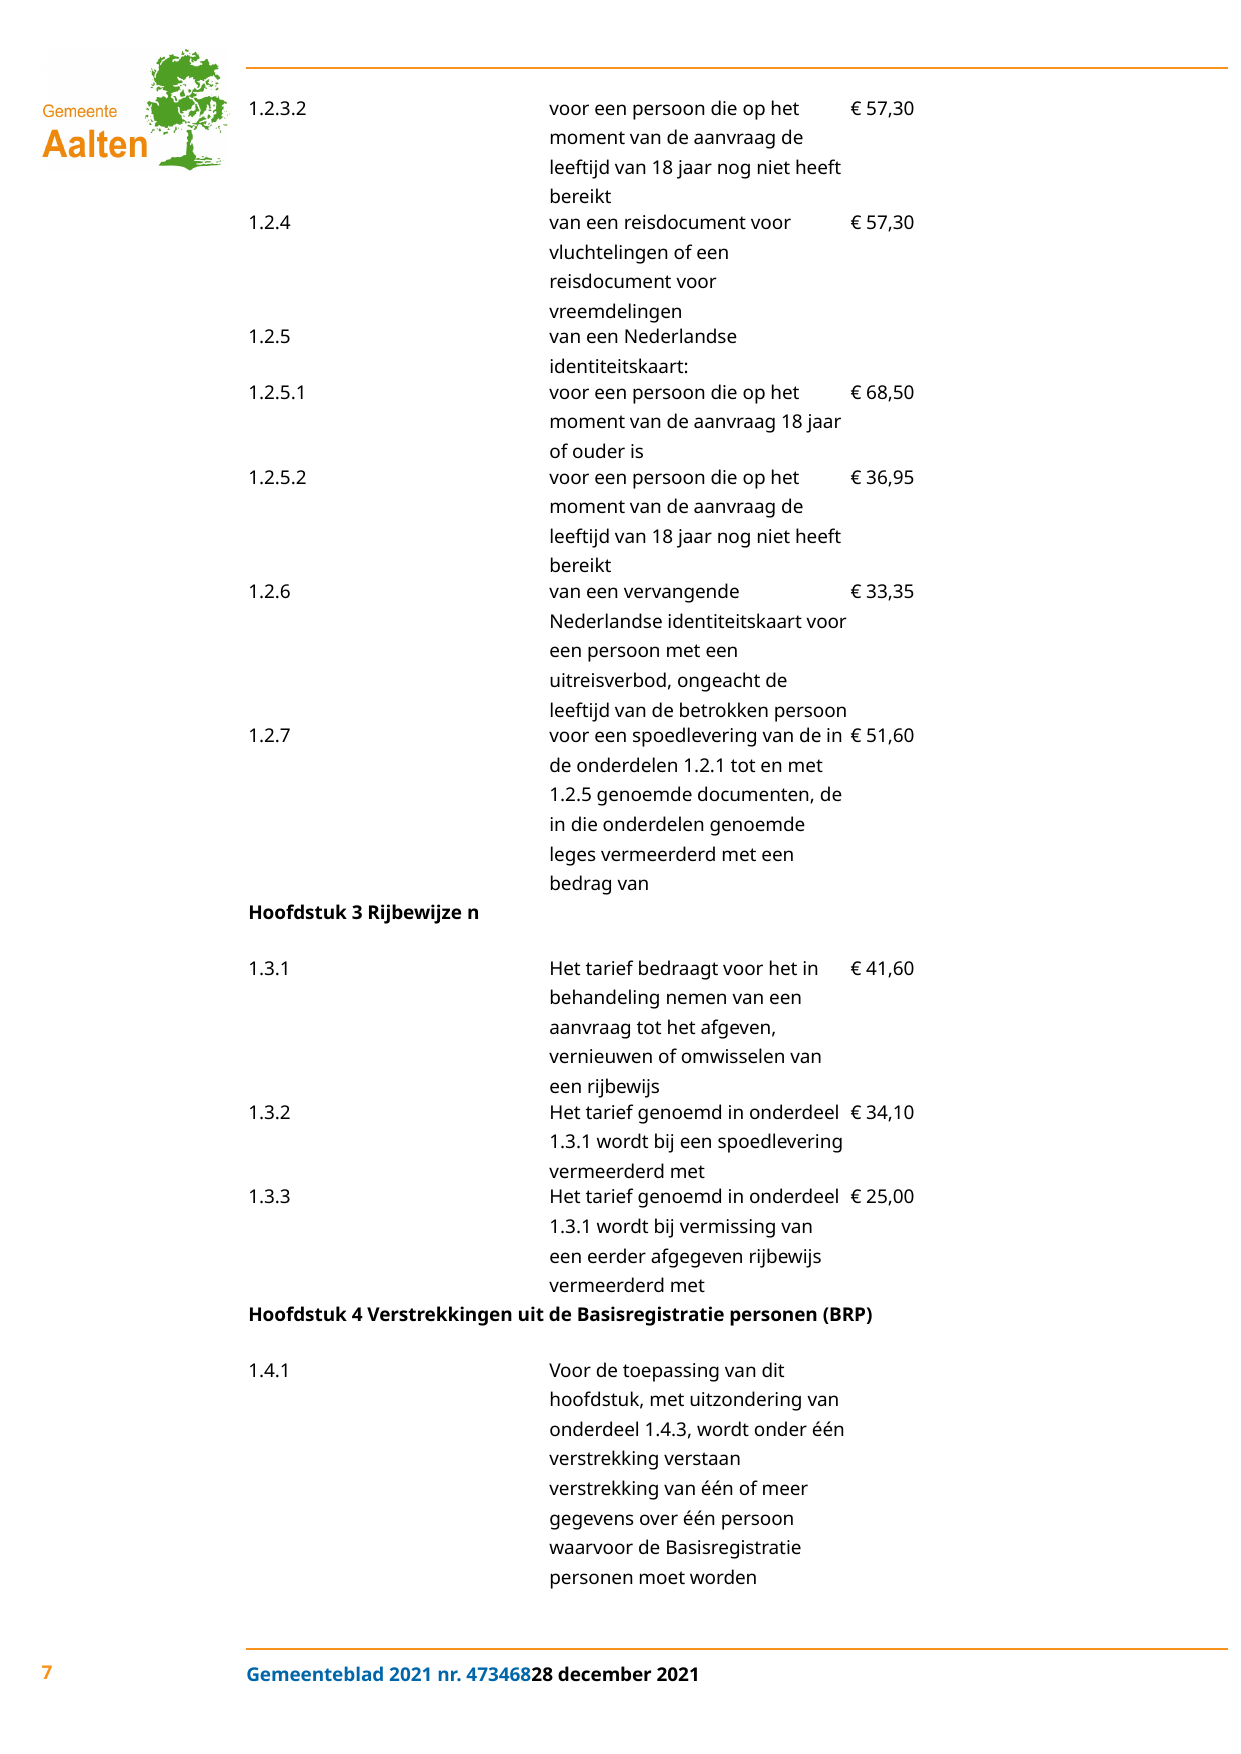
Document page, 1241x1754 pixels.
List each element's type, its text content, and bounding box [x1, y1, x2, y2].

table_cell 1.2.7 [248, 723, 549, 896]
table_cell van een Nederlandse identiteitskaart: [549, 324, 850, 379]
table_cell 1.2.6 [248, 579, 549, 722]
table_cell € 41,60 [850, 955, 1152, 1099]
table_header [248, 1331, 549, 1357]
table_cell 1.3.1 [248, 955, 549, 1099]
table_cell van een vervangende Nederlandse identiteitskaart voor een persoon met een uitreisverbod, ongeacht de leeftijd van de betrokken persoon [549, 579, 850, 722]
table_header [248, 929, 549, 955]
table_header [549, 929, 850, 955]
picture [41, 47, 231, 172]
table_cell € 25,00 [850, 1184, 1152, 1298]
table_cell 1.3.3 [248, 1184, 549, 1298]
text Hoofdstuk 4 Verstrekkingen uit de Basisregistratie personen (BRP) [248, 1301, 1152, 1327]
table_cell € 68,50 [850, 379, 1152, 464]
table_cell 1.3.2 [248, 1099, 549, 1184]
table_header [850, 929, 1152, 955]
table_cell voor een persoon die op het moment van de aanvraag de leeftijd van 18 jaar nog niet heeft bereikt [549, 464, 850, 578]
table_cell € 33,35 [850, 579, 1152, 722]
table_cell voor een persoon die op het moment van de aanvraag de leeftijd van 18 jaar nog niet heeft bereikt [549, 95, 850, 209]
table_cell € 34,10 [850, 1099, 1152, 1184]
table_cell 1.2.5 [248, 324, 549, 379]
table_cell Voor de toepassing van dit hoofdstuk, met uitzondering van onderdeel 1.4.3, wordt onder één verstrekking verstaan verstrekking van één of meer gegevens over één persoon waarvoor de Basisregistratie personen moet worden [549, 1357, 850, 1590]
table_header [549, 1331, 850, 1357]
text Hoofdstuk 3 Rijbewijze n [248, 899, 1152, 925]
table_cell 1.2.5.2 [248, 464, 549, 578]
table_cell voor een spoedlevering van de in de onderdelen 1.2.1 tot en met 1.2.5 genoemde documenten, de in die onderdelen genoemde leges vermeerderd met een bedrag van [549, 723, 850, 896]
table_cell € 36,95 [850, 464, 1152, 578]
table_cell voor een persoon die op het moment van de aanvraag 18 jaar of ouder is [549, 379, 850, 464]
table_cell Het tarief genoemd in onderdeel 1.3.1 wordt bij vermissing van een eerder afgegeven rijbewijs vermeerderd met [549, 1184, 850, 1298]
table_cell 1.2.5.1 [248, 379, 549, 464]
table_cell 1.2.4 [248, 209, 549, 324]
table_cell Het tarief bedraagt voor het in behandeling nemen van een aanvraag tot het afgeven, vernieuwen of omwisselen van een rijbewijs [549, 955, 850, 1099]
table_cell 1.2.3.2 [248, 95, 549, 209]
table_cell € 57,30 [850, 209, 1152, 324]
table_cell € 57,30 [850, 95, 1152, 209]
table_cell Het tarief genoemd in onderdeel 1.3.1 wordt bij een spoedlevering vermeerderd met [549, 1099, 850, 1184]
table_cell [850, 1357, 1152, 1590]
table_header [850, 1331, 1152, 1357]
table_cell van een reisdocument voor vluchtelingen of een reisdocument voor vreemdelingen [549, 209, 850, 324]
table_cell € 51,60 [850, 723, 1152, 896]
table_cell [850, 324, 1152, 379]
table_cell 1.4.1 [248, 1357, 549, 1590]
